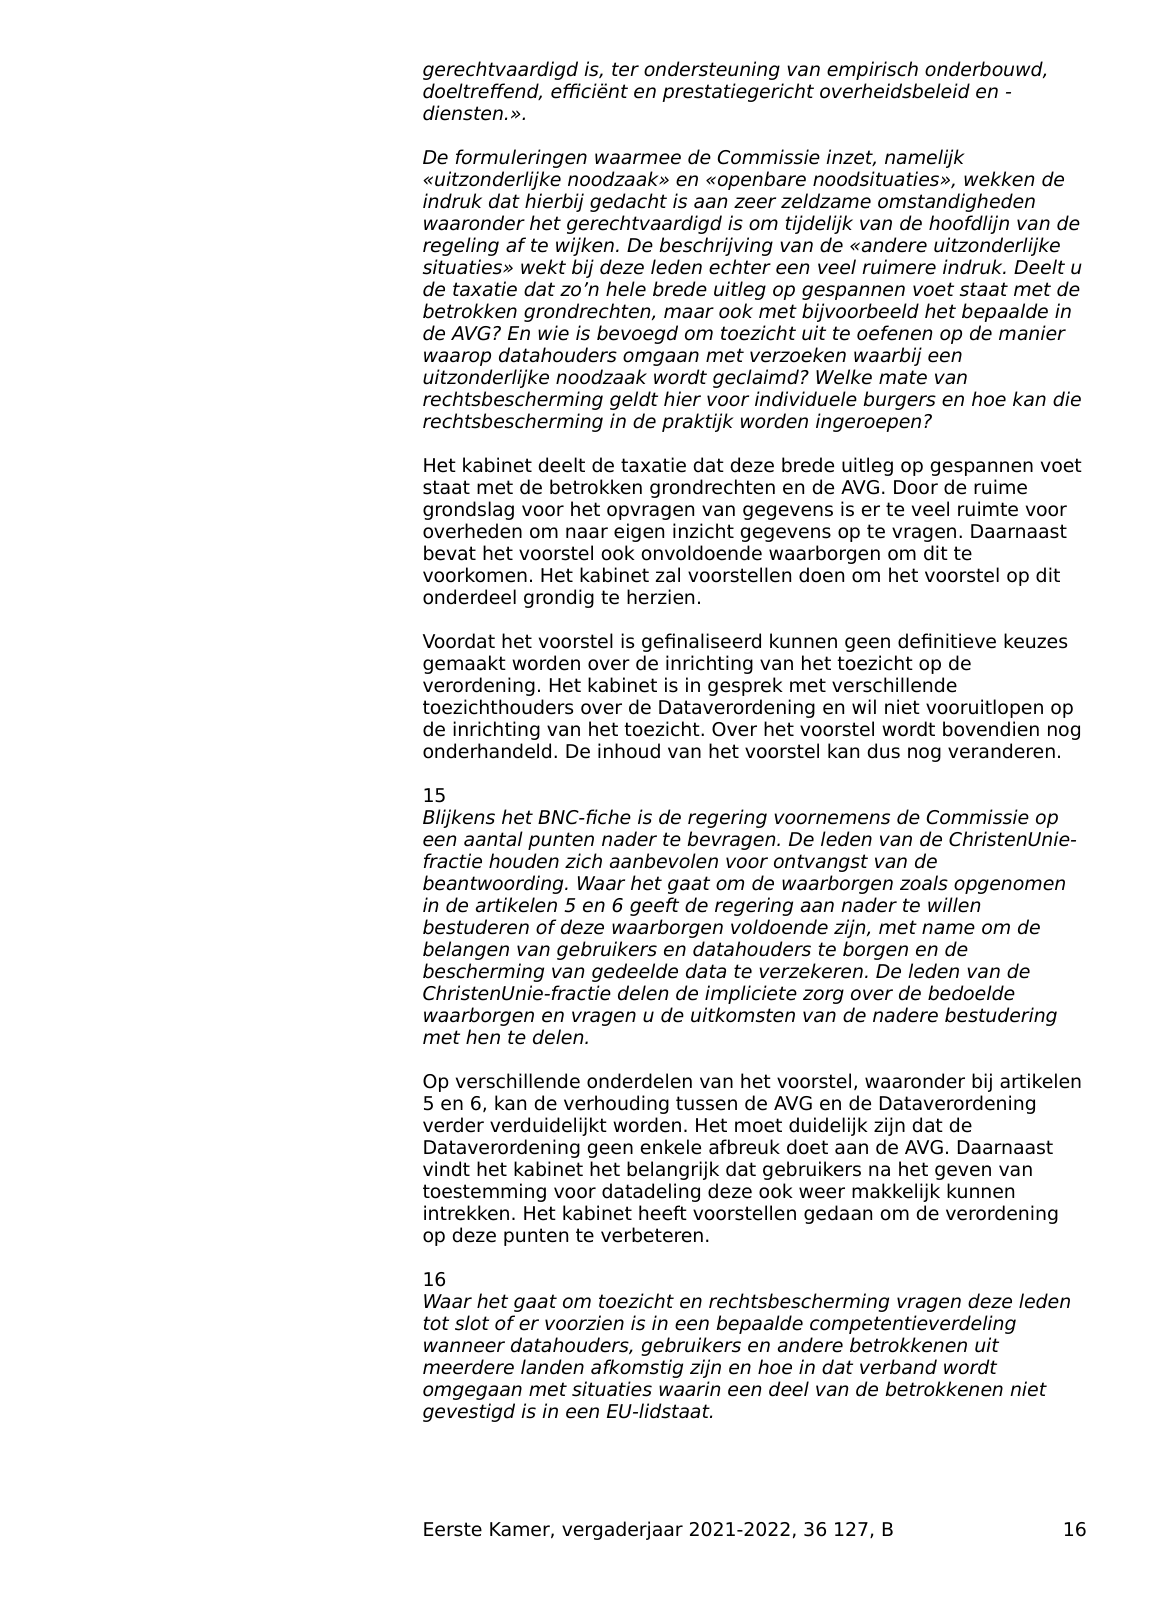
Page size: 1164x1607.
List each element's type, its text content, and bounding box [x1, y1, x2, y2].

text 16 [422, 1269, 1087, 1291]
text Op verschillende onderdelen van het voorstel, waaronder bij artikelen 5 en 6, kan de verhouding tussen de AVG en de Dataverordening verder verduidelijkt worden. Het moet duidelijk zijn dat de Dataverordening geen enkele afbreuk doet aan de AVG. Daarnaast vindt het kabinet het belangrijk dat gebruikers na het geven van toestemming voor datadeling deze ook weer makkelijk kunnen intrekken. Het kabinet heeft voorstellen gedaan om de verordening op deze punten te verbeteren. [422, 1071, 1087, 1247]
text gerechtvaardigd is, ter ondersteuning van empirisch onderbouwd, doeltreffend, efficiënt en prestatiegericht overheidsbeleid en -diensten.». [422, 59, 1087, 125]
text 15 [422, 785, 1087, 807]
text Waar het gaat om toezicht en rechtsbescherming vragen deze leden tot slot of er voorzien is in een bepaalde competentieverdeling wanneer datahouders, gebruikers en andere betrokkenen uit meerdere landen afkomstig zijn en hoe in dat verband wordt omgegaan met situaties waarin een deel van de betrokkenen niet gevestigd is in een EU-lidstaat. [422, 1291, 1087, 1423]
text Blijkens het BNC-fiche is de regering voornemens de Commissie op een aantal punten nader te bevragen. De leden van de ChristenUnie-fractie houden zich aanbevolen voor ontvangst van de beantwoording. Waar het gaat om de waarborgen zoals opgenomen in de artikelen 5 en 6 geeft de regering aan nader te willen bestuderen of deze waarborgen voldoende zijn, met name om de belangen van gebruikers en datahouders te borgen en de bescherming van gedeelde data te verzekeren. De leden van de ChristenUnie-fractie delen de impliciete zorg over de bedoelde waarborgen en vragen u de uitkomsten van de nadere bestudering met hen te delen. [422, 807, 1087, 1049]
text De formuleringen waarmee de Commissie inzet, namelijk «uitzonderlijke noodzaak» en «openbare noodsituaties», wekken de indruk dat hierbij gedacht is aan zeer zeldzame omstandigheden waaronder het gerechtvaardigd is om tijdelijk van de hoofdlijn van de regeling af te wijken. De beschrijving van de «andere uitzonderlijke situaties» wekt bij deze leden echter een veel ruimere indruk. Deelt u de taxatie dat zo’n hele brede uitleg op gespannen voet staat met de betrokken grondrechten, maar ook met bijvoorbeeld het bepaalde in de AVG? En wie is bevoegd om toezicht uit te oefenen op de manier waarop datahouders omgaan met verzoeken waarbij een uitzonderlijke noodzaak wordt geclaimd? Welke mate van rechtsbescherming geldt hier voor individuele burgers en hoe kan die rechtsbescherming in de praktijk worden ingeroepen? [422, 147, 1087, 433]
text Het kabinet deelt de taxatie dat deze brede uitleg op gespannen voet staat met de betrokken grondrechten en de AVG. Door de ruime grondslag voor het opvragen van gegevens is er te veel ruimte voor overheden om naar eigen inzicht gegevens op te vragen. Daarnaast bevat het voorstel ook onvoldoende waarborgen om dit te voorkomen. Het kabinet zal voorstellen doen om het voorstel op dit onderdeel grondig te herzien. [422, 455, 1087, 609]
text Voordat het voorstel is gefinaliseerd kunnen geen definitieve keuzes gemaakt worden over de inrichting van het toezicht op de verordening. Het kabinet is in gesprek met verschillende toezichthouders over de Dataverordening en wil niet vooruitlopen op de inrichting van het toezicht. Over het voorstel wordt bovendien nog onderhandeld. De inhoud van het voorstel kan dus nog veranderen. [422, 631, 1087, 763]
